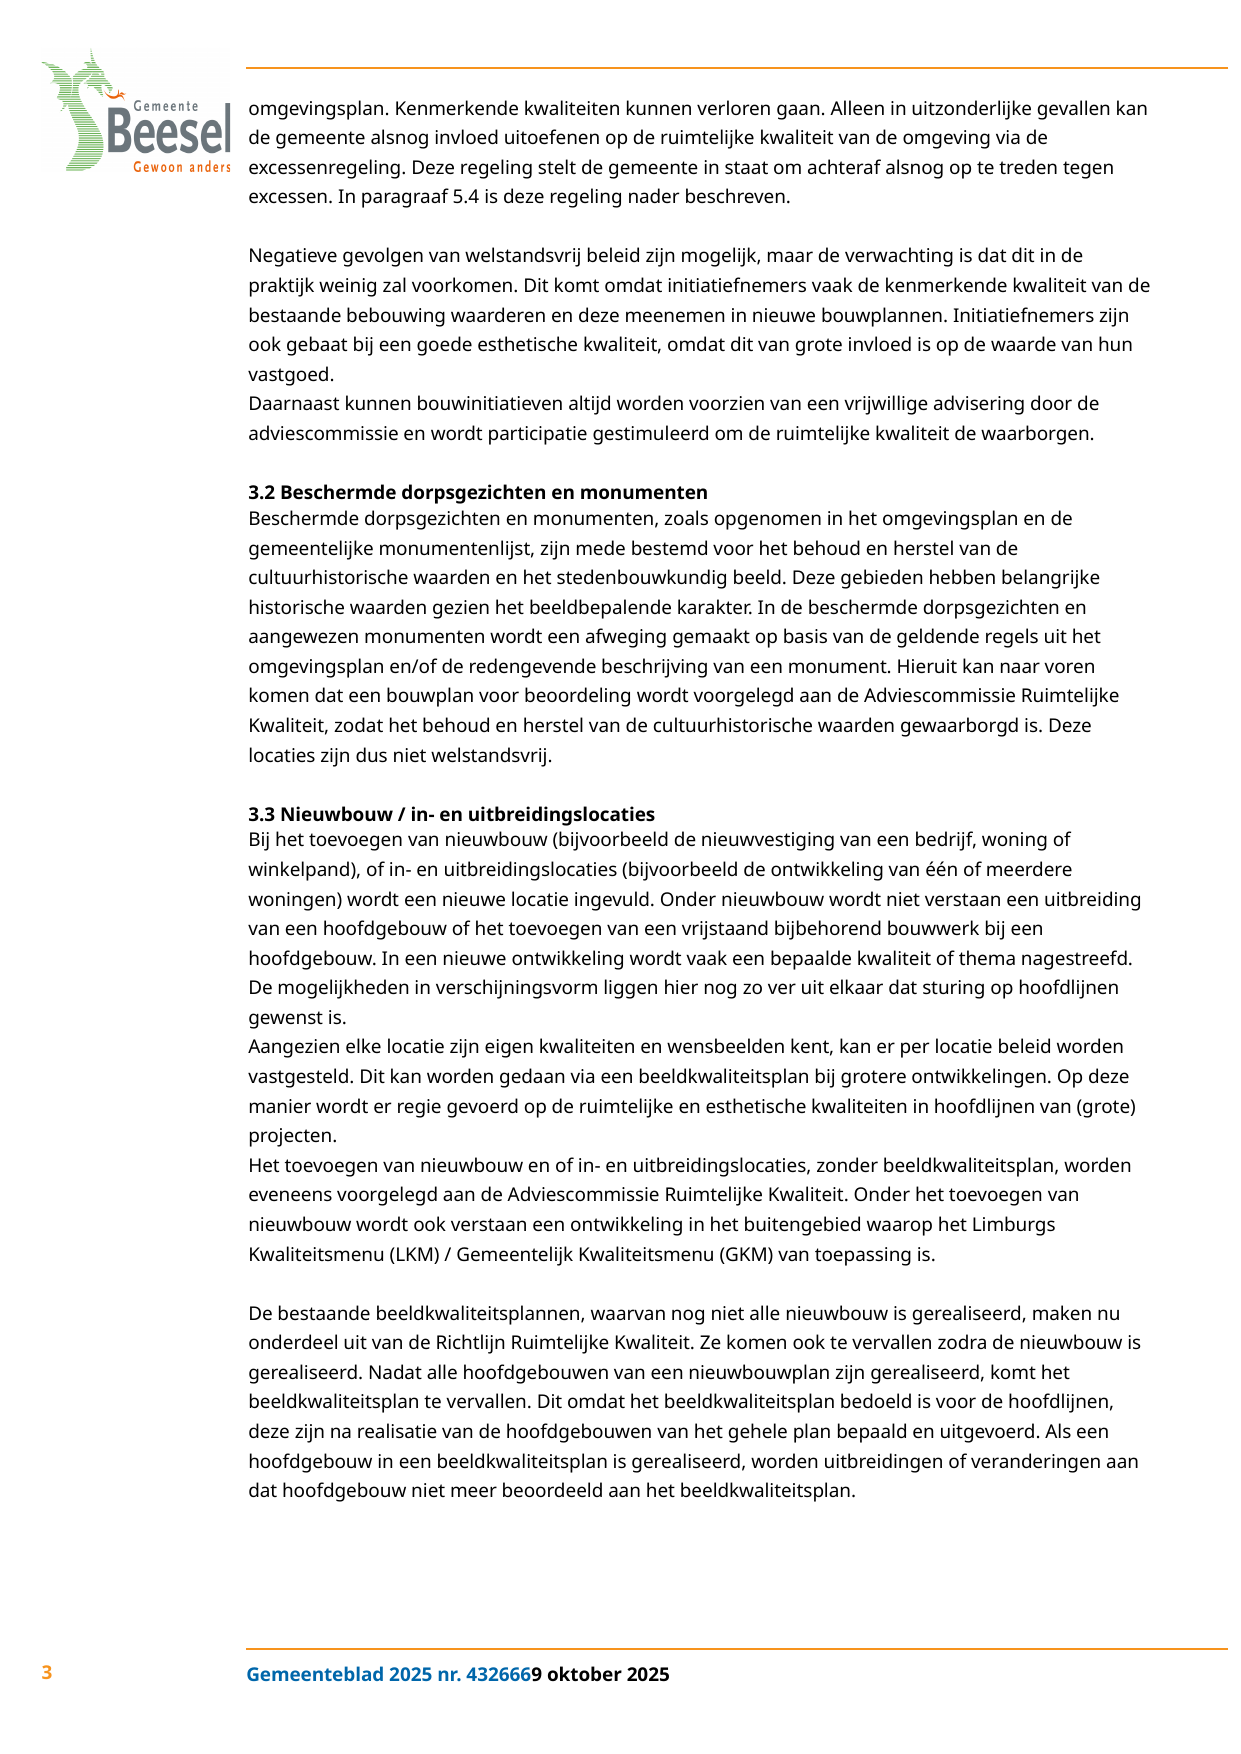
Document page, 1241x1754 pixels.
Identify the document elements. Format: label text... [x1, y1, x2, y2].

text Het toevoegen van nieuwbouw en of in- en uitbreidingslocaties, zonder beeldkwaliteitsplan, worden eveneens voorgelegd aan de Adviescommissie Ruimtelijke Kwaliteit. Onder het toevoegen van nieuwbouw wordt ook verstaan een ontwikkeling in het buitengebied waarop het Limburgs Kwaliteitsmenu (LKM) / Gemeentelijk Kwaliteitsmenu (GKM) van toepassing is. [248, 1152, 1152, 1267]
text omgevingsplan. Kenmerkende kwaliteiten kunnen verloren gaan. Alleen in uitzonderlijke gevallen kan de gemeente alsnog invloed uitoefenen op de ruimtelijke kwaliteit van de omgeving via de excessenregeling. Deze regeling stelt de gemeente in staat om achteraf alsnog op te treden tegen excessen. In paragraaf 5.4 is deze regeling nader beschreven. [248, 95, 1152, 209]
picture [41, 47, 231, 172]
text Negatieve gevolgen van welstandsvrij beleid zijn mogelijk, maar de verwachting is dat dit in de praktijk weinig zal voorkomen. Dit komt omdat initiatiefnemers vaak de kenmerkende kwaliteit van de bestaande bebouwing waarderen en deze meenemen in nieuwe bouwplannen. Initiatiefnemers zijn ook gebaat bij een goede esthetische kwaliteit, omdat dit van grote invloed is op de waarde van hun vastgoed. [248, 243, 1152, 387]
text Daarnaast kunnen bouwinitiatieven altijd worden voorzien van een vrijwillige advisering door de adviescommissie en wordt participatie gestimuleerd om de ruimtelijke kwaliteit de waarborgen. [248, 391, 1152, 446]
text Bij het toevoegen van nieuwbouw (bijvoorbeeld de nieuwvestiging van een bedrijf, woning of winkelpand), of in- en uitbreidingslocaties (bijvoorbeeld de ontwikkeling van één of meerdere woningen) wordt een nieuwe locatie ingevuld. Onder nieuwbouw wordt niet verstaan een uitbreiding van een hoofdgebouw of het toevoegen van een vrijstaand bijbehorend bouwwerk bij een hoofdgebouw. In een nieuwe ontwikkeling wordt vaak een bepaalde kwaliteit of thema nagestreefd. De mogelijkheden in verschijningsvorm liggen hier nog zo ver uit elkaar dat sturing op hoofdlijnen gewenst is. [248, 827, 1152, 1030]
text Beschermde dorpsgezichten en monumenten, zoals opgenomen in het omgevingsplan en de gemeentelijke monumentenlijst, zijn mede bestemd voor het behoud en herstel van de cultuurhistorische waarden en het stedenbouwkundig beeld. Deze gebieden hebben belangrijke historische waarden gezien het beeldbepalende karakter. In de beschermde dorpsgezichten en aangewezen monumenten wordt een afweging gemaakt op basis van de geldende regels uit het omgevingsplan en/of de redengevende beschrijving van een monument. Hieruit kan naar voren komen dat een bouwplan voor beoordeling wordt voorgelegd aan de Adviescommissie Ruimtelijke Kwaliteit, zodat het behoud en herstel van de cultuurhistorische waarden gewaarborgd is. Deze locaties zijn dus niet welstandsvrij. [248, 505, 1152, 767]
text 3.2 Beschermde dorpsgezichten en monumenten [248, 479, 1152, 505]
text 3.3 Nieuwbouw / in- en uitbreidingslocaties [248, 801, 1152, 827]
text De bestaande beeldkwaliteitsplannen, waarvan nog niet alle nieuwbouw is gerealiseerd, maken nu onderdeel uit van de Richtlijn Ruimtelijke Kwaliteit. Ze komen ook te vervallen zodra de nieuwbouw is gerealiseerd. Nadat alle hoofdgebouwen van een nieuwbouwplan zijn gerealiseerd, komt het beeldkwaliteitsplan te vervallen. Dit omdat het beeldkwaliteitsplan bedoeld is voor de hoofdlijnen, deze zijn na realisatie van de hoofdgebouwen van het gehele plan bepaald en uitgevoerd. Als een hoofdgebouw in een beeldkwaliteitsplan is gerealiseerd, worden uitbreidingen of veranderingen aan dat hoofdgebouw niet meer beoordeeld aan het beeldkwaliteitsplan. [248, 1300, 1152, 1503]
text Aangezien elke locatie zijn eigen kwaliteiten en wensbeelden kent, kan er per locatie beleid worden vastgesteld. Dit kan worden gedaan via een beeldkwaliteitsplan bij grotere ontwikkelingen. Op deze manier wordt er regie gevoerd op de ruimtelijke en esthetische kwaliteiten in hoofdlijnen van (grote) projecten. [248, 1034, 1152, 1148]
